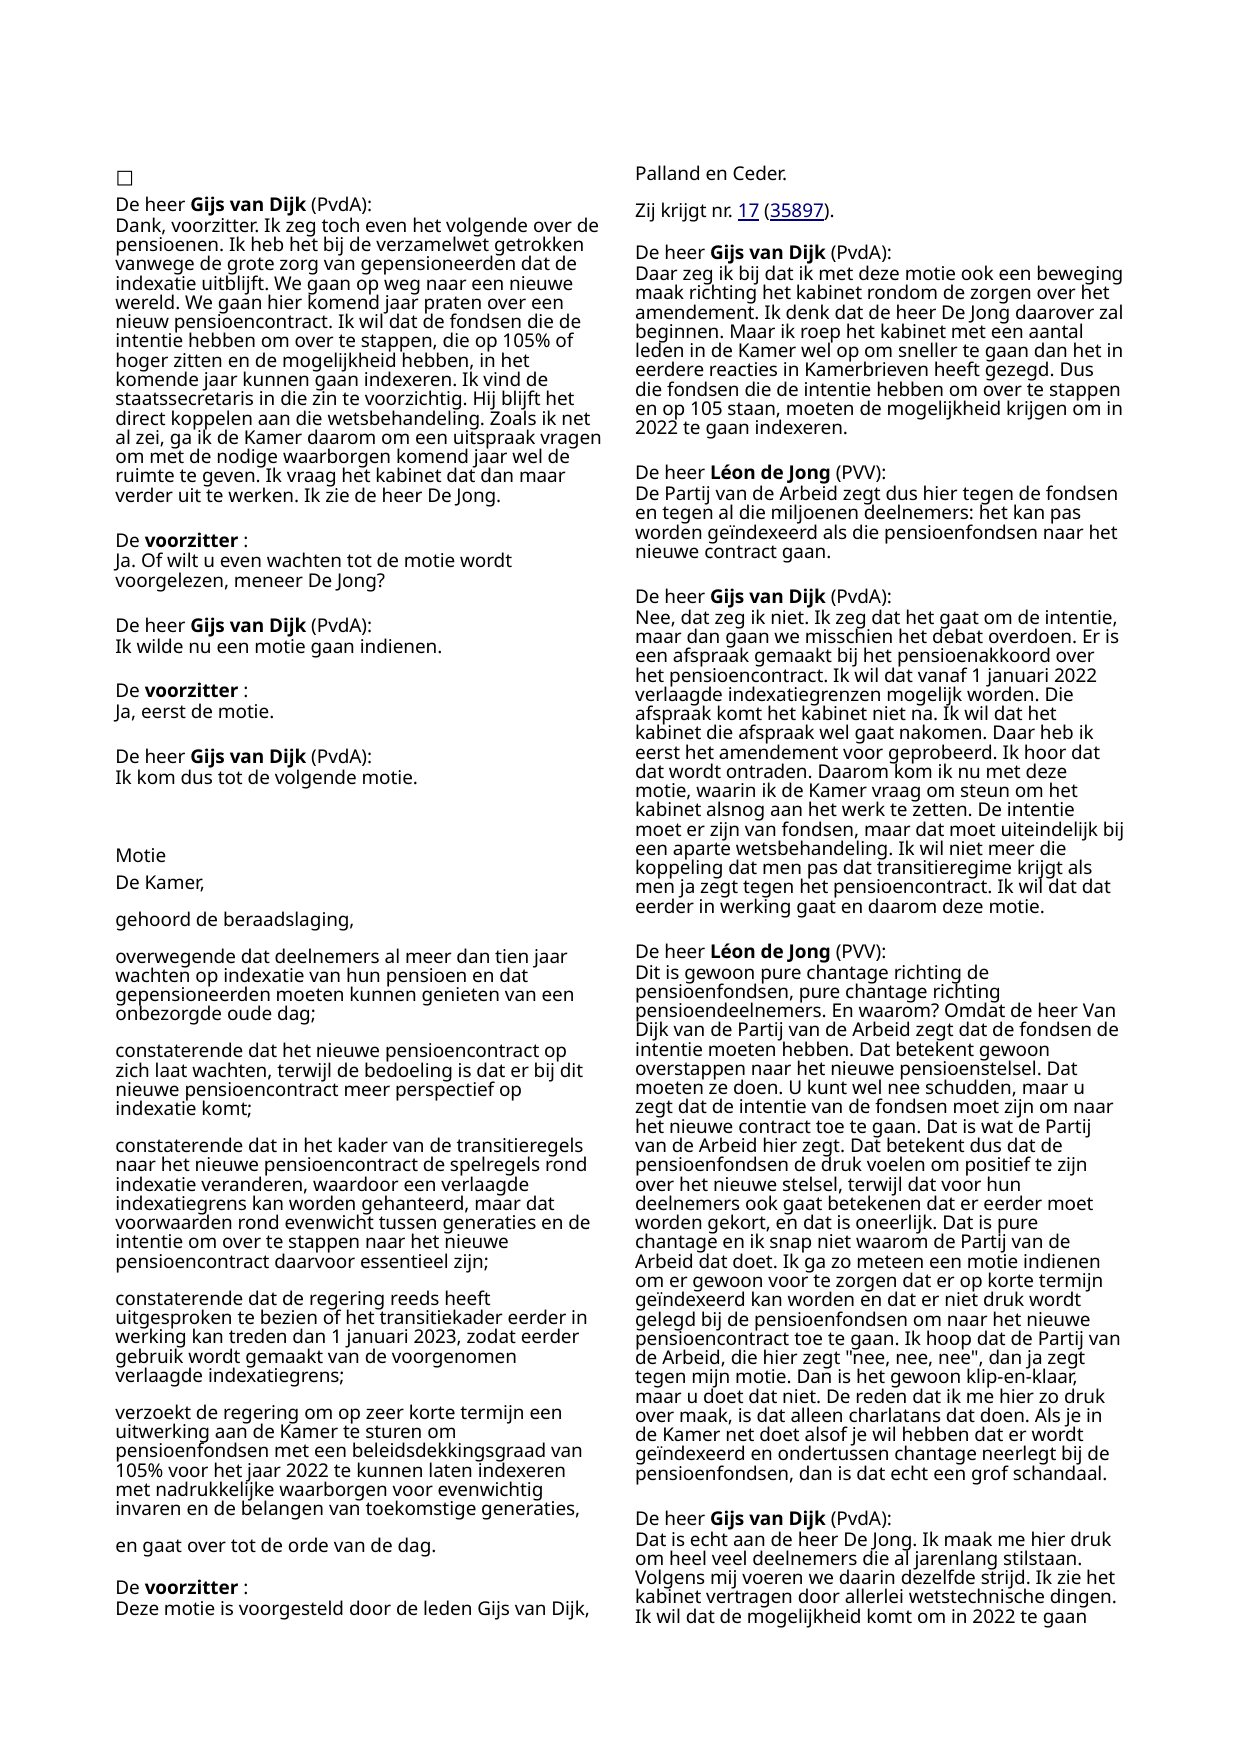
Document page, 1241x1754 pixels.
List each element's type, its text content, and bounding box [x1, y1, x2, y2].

text De voorzitter : [115, 1574, 605, 1600]
text De heer Gijs van Dijk (PvdA): [635, 1505, 1125, 1531]
text constaterende dat het nieuwe pensioencontract op zich laat wachten, terwijl de bedoeling is dat er bij dit nieuwe pensioencontract meer perspectief op indexatie komt; [115, 1042, 605, 1119]
text constaterende dat de regering reeds heeft uitgesproken te bezien of het transitiekader eerder in werking kan treden dan 1 januari 2023, zodat eerder gebruik wordt gemaakt van de voorgenomen verlaagde indexatiegrens; [115, 1290, 605, 1386]
text Dank, voorzitter. Ik zeg toch even het volgende over de pensioenen. Ik heb het bij de verzamelwet getrokken vanwege de grote zorg van gepensioneerden dat de indexatie uitblijft. We gaan op weg naar een nieuwe wereld. We gaan hier komend jaar praten over een nieuw pensioencontract. Ik wil dat de fondsen die de intentie hebben om over te stappen, die op 105% of hoger zitten en de mogelijkheid hebben, in het komende jaar kunnen gaan indexeren. Ik vind de staatssecretaris in die zin te voorzichtig. Hij blijft het direct koppelen aan die wetsbehandeling. Zoals ik net al zei, ga ik de Kamer daarom om een uitspraak vragen om met de nodige waarborgen komend jaar wel de ruimte te geven. Ik vraag het kabinet dat dan maar verder uit te werken. Ik zie de heer De Jong. [115, 217, 605, 506]
text De voorzitter : [115, 527, 605, 552]
text Deze motie is voorgesteld door de leden Gijs van Dijk, [115, 1600, 605, 1619]
text Ik wilde nu een motie gaan indienen. [115, 638, 605, 657]
text gehoord de beraadslaging, [115, 911, 605, 930]
text Dit is gewoon pure chantage richting de pensioenfondsen, pure chantage richting pensioendeelnemers. En waarom? Omdat de heer Van Dijk van de Partij van de Arbeid zegt dat de fondsen de intentie moeten hebben. Dat betekent gewoon overstappen naar het nieuwe pensioenstelsel. Dat moeten ze doen. U kunt wel nee schudden, maar u zegt dat de intentie van de fondsen moet zijn om naar het nieuwe contract toe te gaan. Dat is wat de Partij van de Arbeid hier zegt. Dat betekent dus dat de pensioenfondsen de druk voelen om positief te zijn over het nieuwe stelsel, terwijl dat voor hun deelnemers ook gaat betekenen dat er eerder moet worden gekort, en dat is oneerlijk. Dat is pure chantage en ik snap niet waarom de Partij van de Arbeid dat doet. Ik ga zo meteen een motie indienen om er gewoon voor te zorgen dat er op korte termijn geïndexeerd kan worden en dat er niet druk wordt gelegd bij de pensioenfondsen om naar het nieuwe pensioencontract toe te gaan. Ik hoop dat de Partij van de Arbeid, die hier zegt "nee, nee, nee", dan ja zegt tegen mijn motie. Dan is het gewoon klip-en-klaar, maar u doet dat niet. De reden dat ik me hier zo druk over maak, is dat alleen charlatans dat doen. Als je in de Kamer net doet alsof je wil hebben dat er wordt geïndexeerd en ondertussen chantage neerlegt bij de pensioenfondsen, dan is dat echt een grof schandaal. [635, 964, 1125, 1484]
text De heer Léon de Jong (PVV): [635, 938, 1125, 964]
text Dat is echt aan de heer De Jong. Ik maak me hier druk om heel veel deelnemers die al jarenlang stilstaan. Volgens mij voeren we daarin dezelfde strijd. Ik zie het kabinet vertragen door allerlei wetstechnische dingen. Ik wil dat de mogelijkheid komt om in 2022 te gaan [635, 1531, 1125, 1627]
text De heer Gijs van Dijk (PvdA): [115, 191, 605, 217]
text overwegende dat deelnemers al meer dan tien jaar wachten op indexatie van hun pensioen en dat gepensioneerden moeten kunnen genieten van een onbezorgde oude dag; [115, 948, 605, 1025]
text ⬜ [115, 165, 605, 191]
text Motie [115, 842, 605, 868]
text De Kamer, [115, 874, 605, 893]
text Nee, dat zeg ik niet. Ik zeg dat het gaat om de intentie, maar dan gaan we misschien het debat overdoen. Er is een afspraak gemaakt bij het pensioenakkoord over het pensioencontract. Ik wil dat vanaf 1 januari 2022 verlaagde indexatiegrenzen mogelijk worden. Die afspraak komt het kabinet niet na. Ik wil dat het kabinet die afspraak wel gaat nakomen. Daar heb ik eerst het amendement voor geprobeerd. Ik hoor dat dat wordt ontraden. Daarom kom ik nu met deze motie, waarin ik de Kamer vraag om steun om het kabinet alsnog aan het werk te zetten. De intentie moet er zijn van fondsen, maar dat moet uiteindelijk bij een aparte wetsbehandeling. Ik wil niet meer die koppeling dat men pas dat transitieregime krijgt als men ja zegt tegen het pensioencontract. Ik wil dat dat eerder in werking gaat en daarom deze motie. [635, 609, 1125, 917]
text De voorzitter : [115, 678, 605, 703]
text De Partij van de Arbeid zegt dus hier tegen de fondsen en tegen al die miljoenen deelnemers: het kan pas worden geïndexeerd als die pensioenfondsen naar het nieuwe contract gaan. [635, 485, 1125, 562]
text Zij krijgt nr. 17 (35897). [635, 202, 1125, 222]
text Palland en Ceder. [635, 165, 1125, 184]
text Ik kom dus tot de volgende motie. [115, 769, 605, 788]
text De heer Gijs van Dijk (PvdA): [115, 612, 605, 638]
text constaterende dat in het kader van de transitieregels naar het nieuwe pensioencontract de spelregels rond indexatie veranderen, waardoor een verlaagde indexatiegrens kan worden gehanteerd, maar dat voorwaarden rond evenwicht tussen generaties en de intentie om over te stappen naar het nieuwe pensioencontract daarvoor essentieel zijn; [115, 1137, 605, 1272]
text De heer Gijs van Dijk (PvdA): [115, 743, 605, 769]
text Ja, eerst de motie. [115, 703, 605, 723]
text De heer Gijs van Dijk (PvdA): [635, 583, 1125, 609]
text verzoekt de regering om op zeer korte termijn een uitwerking aan de Kamer te sturen om pensioenfondsen met een beleidsdekkingsgraad van 105% voor het jaar 2022 te kunnen laten indexeren met nadrukkelijke waarborgen voor evenwichtig invaren en de belangen van toekomstige generaties, [115, 1404, 605, 1519]
text De heer Gijs van Dijk (PvdA): [635, 239, 1125, 265]
text en gaat over tot de orde van de dag. [115, 1537, 605, 1556]
text Ja. Of wilt u even wachten tot de motie wordt voorgelezen, meneer De Jong? [115, 552, 605, 591]
text De heer Léon de Jong (PVV): [635, 459, 1125, 485]
text Daar zeg ik bij dat ik met deze motie ook een beweging maak richting het kabinet rondom de zorgen over het amendement. Ik denk dat de heer De Jong daarover zal beginnen. Maar ik roep het kabinet met een aantal leden in de Kamer wel op om sneller te gaan dan het in eerdere reacties in Kamerbrieven heeft gezegd. Dus die fondsen die de intentie hebben om over te stappen en op 105 staan, moeten de mogelijkheid krijgen om in 2022 te gaan indexeren. [635, 265, 1125, 438]
